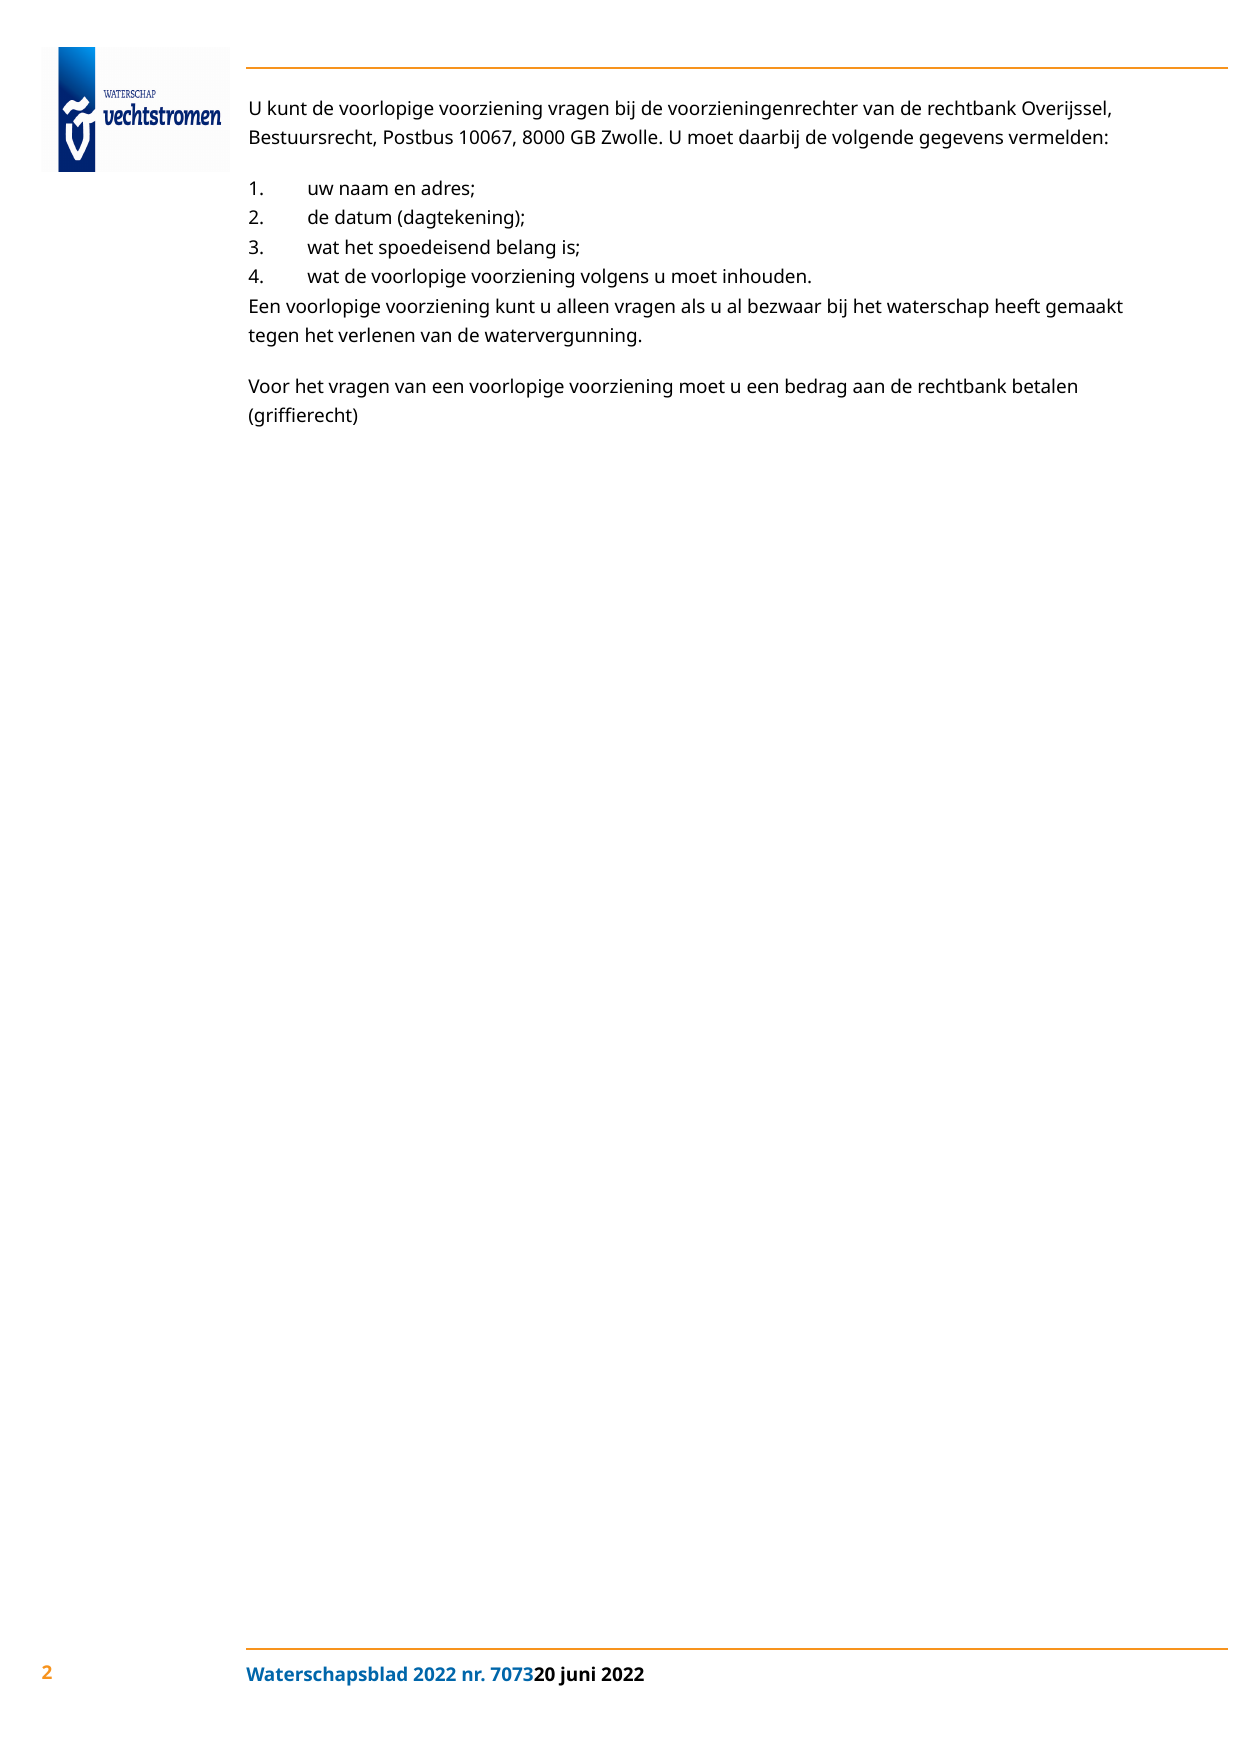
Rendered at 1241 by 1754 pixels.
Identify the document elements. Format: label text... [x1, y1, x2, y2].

list de datum (dagtekening); [248, 204, 1152, 230]
text U kunt de voorlopige voorziening vragen bij de voorzieningenrechter van de rechtbank Overijssel, Bestuursrecht, Postbus 10067, 8000 GB Zwolle. U moet daarbij de volgende gegevens vermelden: [248, 95, 1152, 150]
text Een voorlopige voorziening kunt u alleen vragen als u al bezwaar bij het waterschap heeft gemaakt tegen het verlenen van de watervergunning. [248, 293, 1152, 348]
picture [41, 47, 231, 172]
list wat het spoedeisend belang is; [248, 234, 1152, 260]
list uw naam en adres; [248, 175, 1152, 201]
list wat de voorlopige voorziening volgens u moet inhouden. [248, 263, 1152, 289]
text Voor het vragen van een voorlopige voorziening moet u een bedrag aan de rechtbank betalen (griffierecht) [248, 373, 1152, 428]
